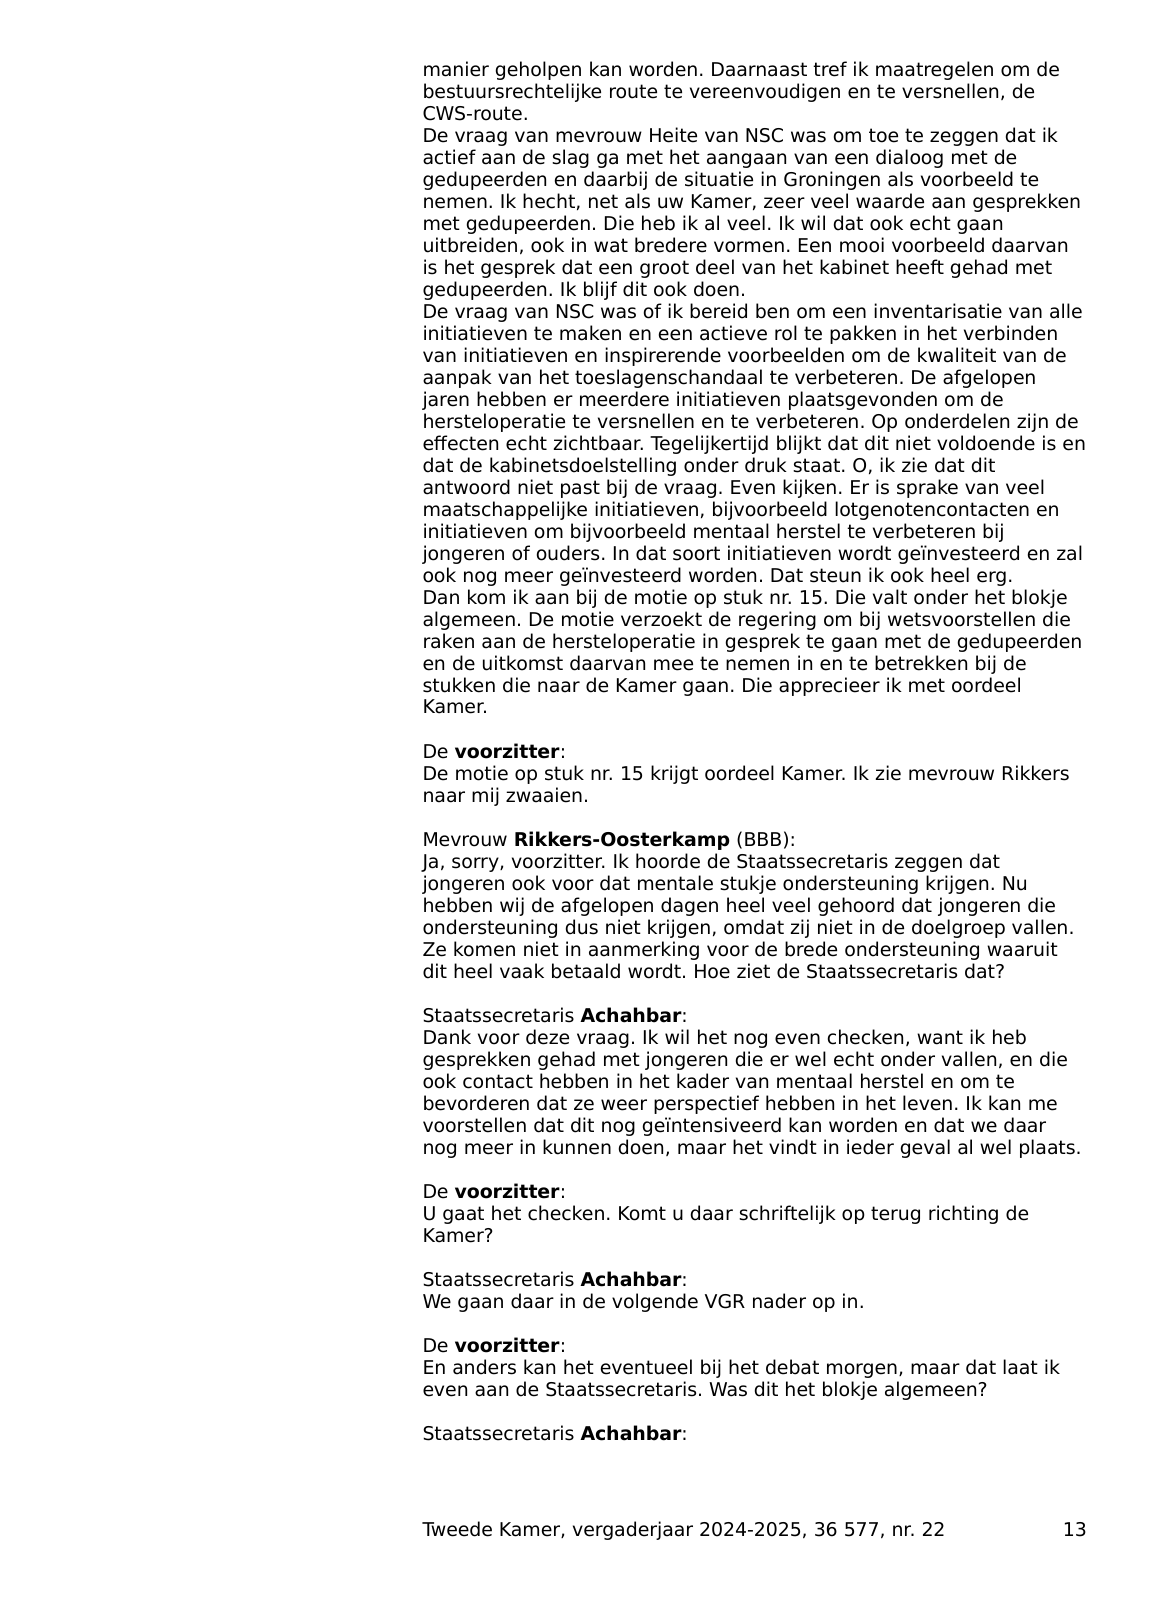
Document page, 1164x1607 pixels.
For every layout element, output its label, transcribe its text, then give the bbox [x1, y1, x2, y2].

text En anders kan het eventueel bij het debat morgen, maar dat laat ik even aan de Staatssecretaris. Was dit het blokje algemeen? [422, 1357, 1087, 1401]
text Ja, sorry, voorzitter. Ik hoorde de Staatssecretaris zeggen dat jongeren ook voor dat mentale stukje ondersteuning krijgen. Nu hebben wij de afgelopen dagen heel veel gehoord dat jongeren die ondersteuning dus niet krijgen, omdat zij niet in de doelgroep vallen. Ze komen niet in aanmerking voor de brede ondersteuning waaruit dit heel vaak betaald wordt. Hoe ziet de Staatssecretaris dat? [422, 851, 1087, 983]
text De voorzitter: [422, 1335, 1087, 1357]
text De vraag van mevrouw Heite van NSC was om toe te zeggen dat ik actief aan de slag ga met het aangaan van een dialoog met de gedupeerden en daarbij de situatie in Groningen als voorbeeld te nemen. Ik hecht, net als uw Kamer, zeer veel waarde aan gesprekken met gedupeerden. Die heb ik al veel. Ik wil dat ook echt gaan uitbreiden, ook in wat bredere vormen. Een mooi voorbeeld daarvan is het gesprek dat een groot deel van het kabinet heeft gehad met gedupeerden. Ik blijf dit ook doen. [422, 125, 1087, 301]
text De voorzitter: [422, 1181, 1087, 1203]
text De vraag van NSC was of ik bereid ben om een inventarisatie van alle initiatieven te maken en een actieve rol te pakken in het verbinden van initiatieven en inspirerende voorbeelden om de kwaliteit van de aanpak van het toeslagenschandaal te verbeteren. De afgelopen jaren hebben er meerdere initiatieven plaatsgevonden om de hersteloperatie te versnellen en te verbeteren. Op onderdelen zijn de effecten echt zichtbaar. Tegelijkertijd blijkt dat dit niet voldoende is en dat de kabinetsdoelstelling onder druk staat. O, ik zie dat dit antwoord niet past bij de vraag. Even kijken. Er is sprake van veel maatschappelijke initiatieven, bijvoorbeeld lotgenotencontacten en initiatieven om bijvoorbeeld mentaal herstel te verbeteren bij jongeren of ouders. In dat soort initiatieven wordt geïnvesteerd en zal ook nog meer geïnvesteerd worden. Dat steun ik ook heel erg. [422, 301, 1087, 587]
text Staatssecretaris Achahbar: [422, 1005, 1087, 1027]
text U gaat het checken. Komt u daar schriftelijk op terug richting de Kamer? [422, 1203, 1087, 1247]
text We gaan daar in de volgende VGR nader op in. [422, 1291, 1087, 1313]
text manier geholpen kan worden. Daarnaast tref ik maatregelen om de bestuursrechtelijke route te vereenvoudigen en te versnellen, de CWS-route. [422, 59, 1087, 125]
text De voorzitter: [422, 741, 1087, 763]
text Staatssecretaris Achahbar: [422, 1423, 1087, 1445]
text Dan kom ik aan bij de motie op stuk nr. 15. Die valt onder het blokje algemeen. De motie verzoekt de regering om bij wetsvoorstellen die raken aan de hersteloperatie in gesprek te gaan met de gedupeerden en de uitkomst daarvan mee te nemen in en te betrekken bij de stukken die naar de Kamer gaan. Die apprecieer ik met oordeel Kamer. [422, 587, 1087, 718]
text Staatssecretaris Achahbar: [422, 1269, 1087, 1291]
text Mevrouw Rikkers-Oosterkamp (BBB): [422, 829, 1087, 851]
text De motie op stuk nr. 15 krijgt oordeel Kamer. Ik zie mevrouw Rikkers naar mij zwaaien. [422, 763, 1087, 807]
text Dank voor deze vraag. Ik wil het nog even checken, want ik heb gesprekken gehad met jongeren die er wel echt onder vallen, en die ook contact hebben in het kader van mentaal herstel en om te bevorderen dat ze weer perspectief hebben in het leven. Ik kan me voorstellen dat dit nog geïntensiveerd kan worden en dat we daar nog meer in kunnen doen, maar het vindt in ieder geval al wel plaats. [422, 1027, 1087, 1159]
